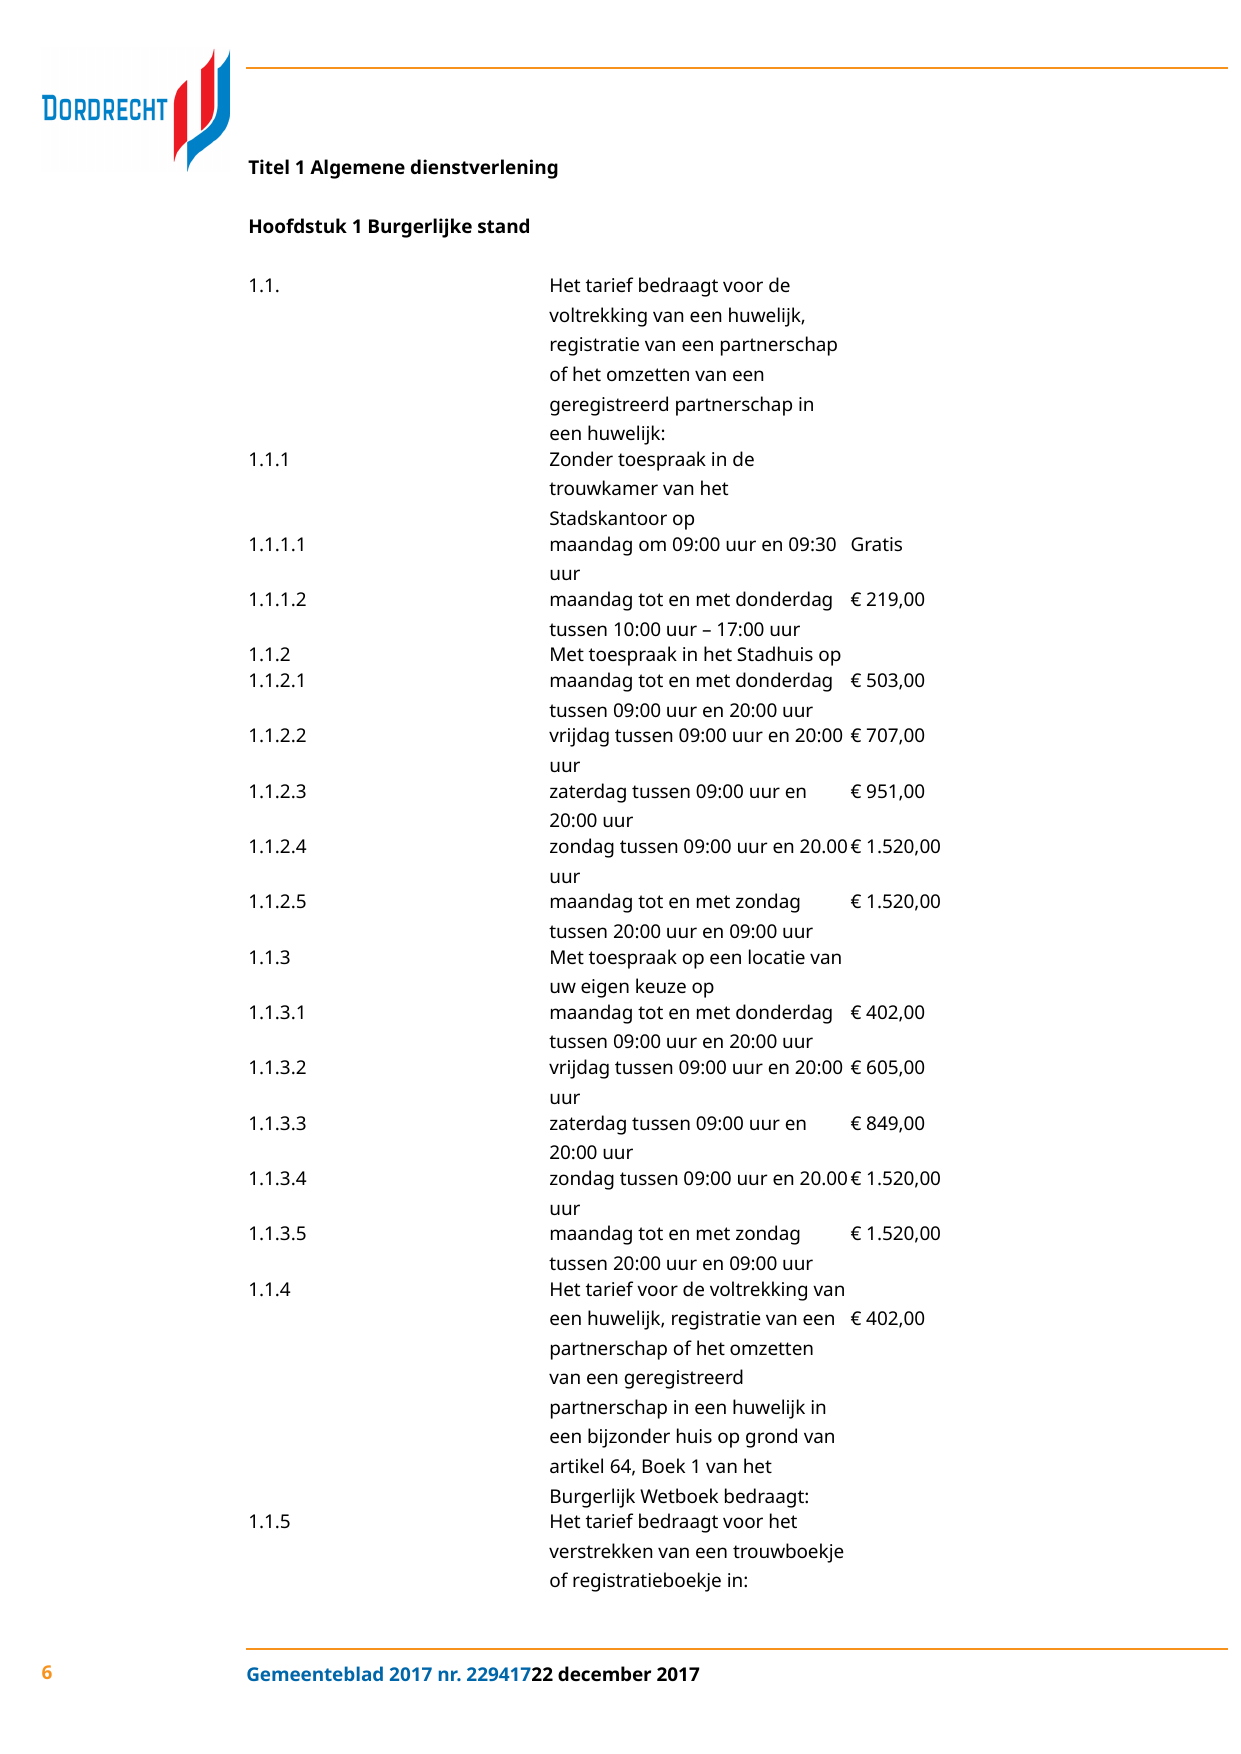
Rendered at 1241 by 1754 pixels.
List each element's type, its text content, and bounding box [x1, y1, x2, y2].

table_cell 1.1.2.5 [248, 889, 549, 944]
table_cell 1.1.3.4 [248, 1165, 549, 1220]
table_cell € 1.520,00 [850, 889, 1152, 944]
table_cell maandag om 09:00 uur en 09:30 uur [549, 531, 850, 586]
table_cell € 402,00 [850, 1276, 1152, 1508]
table_cell Met toespraak op een locatie van uw eigen keuze op [549, 944, 850, 999]
table_cell € 503,00 [850, 667, 1152, 723]
table_cell maandag tot en met donderdag tussen 10:00 uur – 17:00 uur [549, 586, 850, 642]
table_header 1.1. [248, 273, 549, 446]
table_cell zondag tussen 09:00 uur en 20.00 uur [549, 1165, 850, 1220]
table_cell € 849,00 [850, 1110, 1152, 1165]
table_cell € 219,00 [850, 586, 1152, 642]
table_cell € 402,00 [850, 999, 1152, 1054]
table_cell 1.1.2.2 [248, 723, 549, 778]
table_cell vrijdag tussen 09:00 uur en 20:00 uur [549, 1055, 850, 1110]
table_cell 1.1.3.5 [248, 1220, 549, 1276]
table_cell 1.1.1 [248, 446, 549, 531]
table_cell Het tarief bedraagt voor het verstrekken van een trouwboekje of registratieboekje in: [549, 1509, 850, 1593]
table_cell [850, 446, 1152, 531]
table_header [850, 273, 1152, 446]
table_cell € 1.520,00 [850, 833, 1152, 888]
table_cell € 951,00 [850, 778, 1152, 833]
table_cell 1.1.3 [248, 944, 549, 999]
table_cell zondag tussen 09:00 uur en 20.00 uur [549, 833, 850, 888]
text Titel 1 Algemene dienstverlening [248, 154, 1152, 180]
table_cell Het tarief voor de voltrekking van een huwelijk, registratie van een partnerschap of het omzetten van een geregistreerd partnerschap in een huwelijk in een bijzonder huis op grond van artikel 64, Boek 1 van het Burgerlijk Wetboek bedraagt: [549, 1276, 850, 1508]
table_cell Zonder toespraak in de trouwkamer van het Stadskantoor op [549, 446, 850, 531]
table_cell maandag tot en met donderdag tussen 09:00 uur en 20:00 uur [549, 999, 850, 1054]
table_cell 1.1.1.2 [248, 586, 549, 642]
table_cell zaterdag tussen 09:00 uur en 20:00 uur [549, 778, 850, 833]
table_cell [850, 1509, 1152, 1593]
table_cell 1.1.2.1 [248, 667, 549, 723]
table_cell maandag tot en met zondag tussen 20:00 uur en 09:00 uur [549, 1220, 850, 1276]
table_header Het tarief bedraagt voor de voltrekking van een huwelijk, registratie van een partnerschap of het omzetten van een geregistreerd partnerschap in een huwelijk: [549, 273, 850, 446]
text Hoofdstuk 1 Burgerlijke stand [248, 213, 1152, 239]
table_cell Met toespraak in het Stadhuis op [549, 642, 850, 667]
table_cell € 707,00 [850, 723, 1152, 778]
table_cell maandag tot en met donderdag tussen 09:00 uur en 20:00 uur [549, 667, 850, 723]
table_cell 1.1.3.2 [248, 1055, 549, 1110]
table_cell 1.1.4 [248, 1276, 549, 1508]
table_cell 1.1.2.3 [248, 778, 549, 833]
table_cell 1.1.5 [248, 1509, 549, 1593]
table_cell € 1.520,00 [850, 1220, 1152, 1276]
table_cell zaterdag tussen 09:00 uur en 20:00 uur [549, 1110, 850, 1165]
table_cell 1.1.1.1 [248, 531, 549, 586]
table_cell [850, 944, 1152, 999]
table_cell Gratis [850, 531, 1152, 586]
table_cell 1.1.2.4 [248, 833, 549, 888]
table_cell € 605,00 [850, 1055, 1152, 1110]
table_cell 1.1.3.1 [248, 999, 549, 1054]
table_cell maandag tot en met zondag tussen 20:00 uur en 09:00 uur [549, 889, 850, 944]
picture [41, 47, 231, 172]
table_cell 1.1.3.3 [248, 1110, 549, 1165]
table_cell € 1.520,00 [850, 1165, 1152, 1220]
table_cell [850, 642, 1152, 667]
table_cell 1.1.2 [248, 642, 549, 667]
table_cell vrijdag tussen 09:00 uur en 20:00 uur [549, 723, 850, 778]
